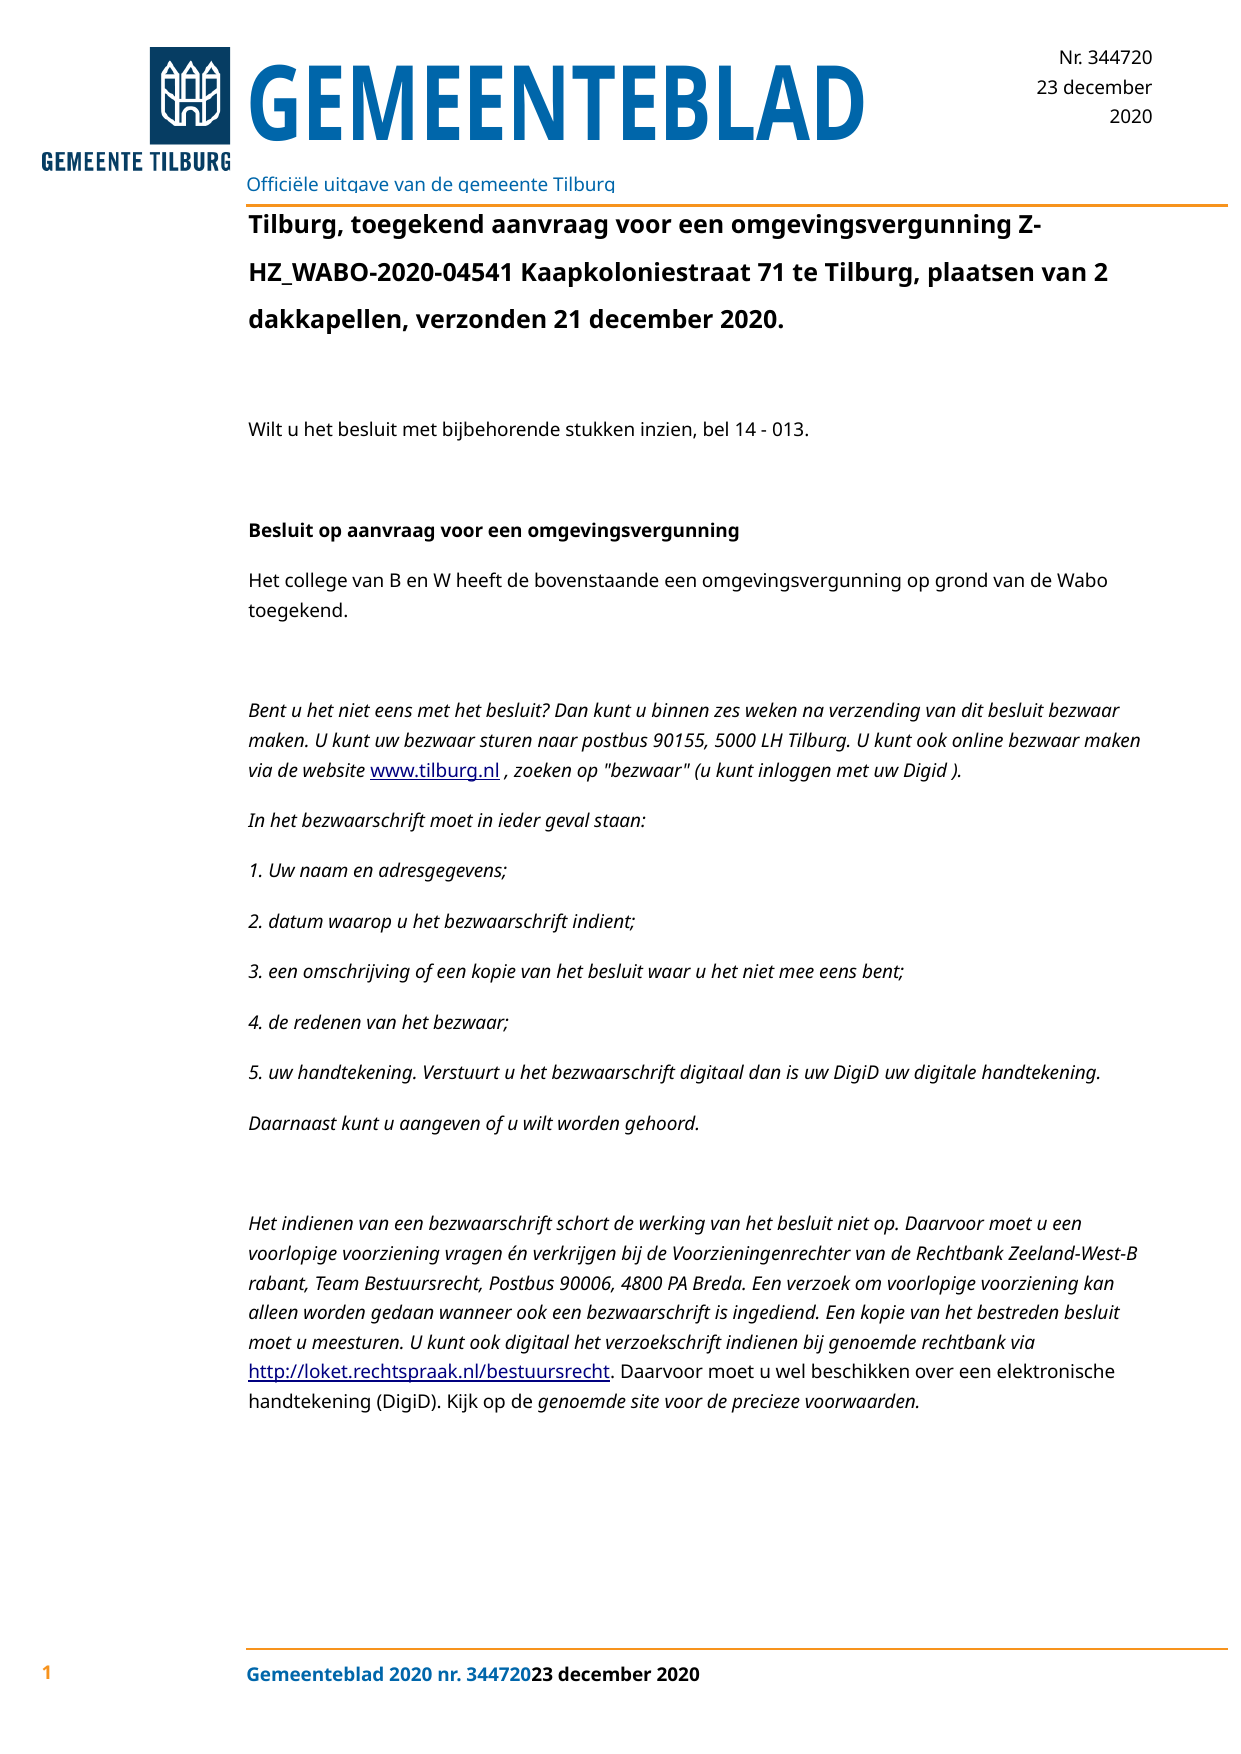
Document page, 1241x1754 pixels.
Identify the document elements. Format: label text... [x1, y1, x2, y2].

text Tilburg, toegekend aanvraag voor een omgevingsvergunning Z-HZ_WABO-2020-04541 Kaapkoloniestraat 71 te Tilburg, plaatsen van 2 dakkapellen, verzonden 21 december 2020. [248, 207, 1152, 336]
text 1. Uw naam en adresgegevens; [248, 858, 1152, 883]
text Daarnaast kunt u aangeven of u wilt worden gehoord. [248, 1110, 1152, 1135]
picture [41, 47, 231, 172]
text 4. de redenen van het bezwaar; [248, 1009, 1152, 1034]
text Bent u het niet eens met het besluit? Dan kunt u binnen zes weken na verzending van dit besluit bezwaar maken. U kunt uw bezwaar sturen naar postbus 90155, 5000 LH Tilburg. U kunt ook online bezwaar maken via de website www.tilburg.nl , zoeken op "bezwaar" (u kunt inloggen met uw Digid ). [248, 698, 1152, 782]
text Wilt u het besluit met bijbehorende stukken inzien, bel 14 - 013. [248, 416, 1152, 442]
text 5. uw handtekening. Verstuurt u het bezwaarschrift digitaal dan is uw DigiD uw digitale handtekening. [248, 1059, 1152, 1085]
text Het college van B en W heeft de bovenstaande een omgevingsvergunning op grond van de Wabo toegekend. [248, 567, 1152, 622]
text 3. een omschrijving of een kopie van het besluit waar u het niet mee eens bent; [248, 958, 1152, 984]
text 2. datum waarop u het bezwaarschrift indient; [248, 908, 1152, 934]
text In het bezwaarschrift moet in ieder geval staan: [248, 807, 1152, 833]
text Besluit op aanvraag voor een omgevingsvergunning [248, 517, 1152, 542]
text Het indienen van een bezwaarschrift schort de werking van het besluit niet op. Daarvoor moet u een voorlopige voorziening vragen én verkrijgen bij de Voorzieningenrechter van de Rechtbank Zeeland-West-B rabant, Team Bestuursrecht, Postbus 90006, 4800 PA Breda. Een verzoek om voorlopige voorziening kan alleen worden gedaan wanneer ook een bezwaarschrift is ingediend. Een kopie van het bestreden besluit moet u meesturen. U kunt ook digitaal het verzoekschrift indienen bij genoemde rechtbank via http://loket.rechtspraak.nl/bestuursrecht. Daarvoor moet u wel beschikken over een elektronische handtekening (DigiD). Kijk op de genoemde site voor de precieze voorwaarden. [248, 1211, 1152, 1414]
